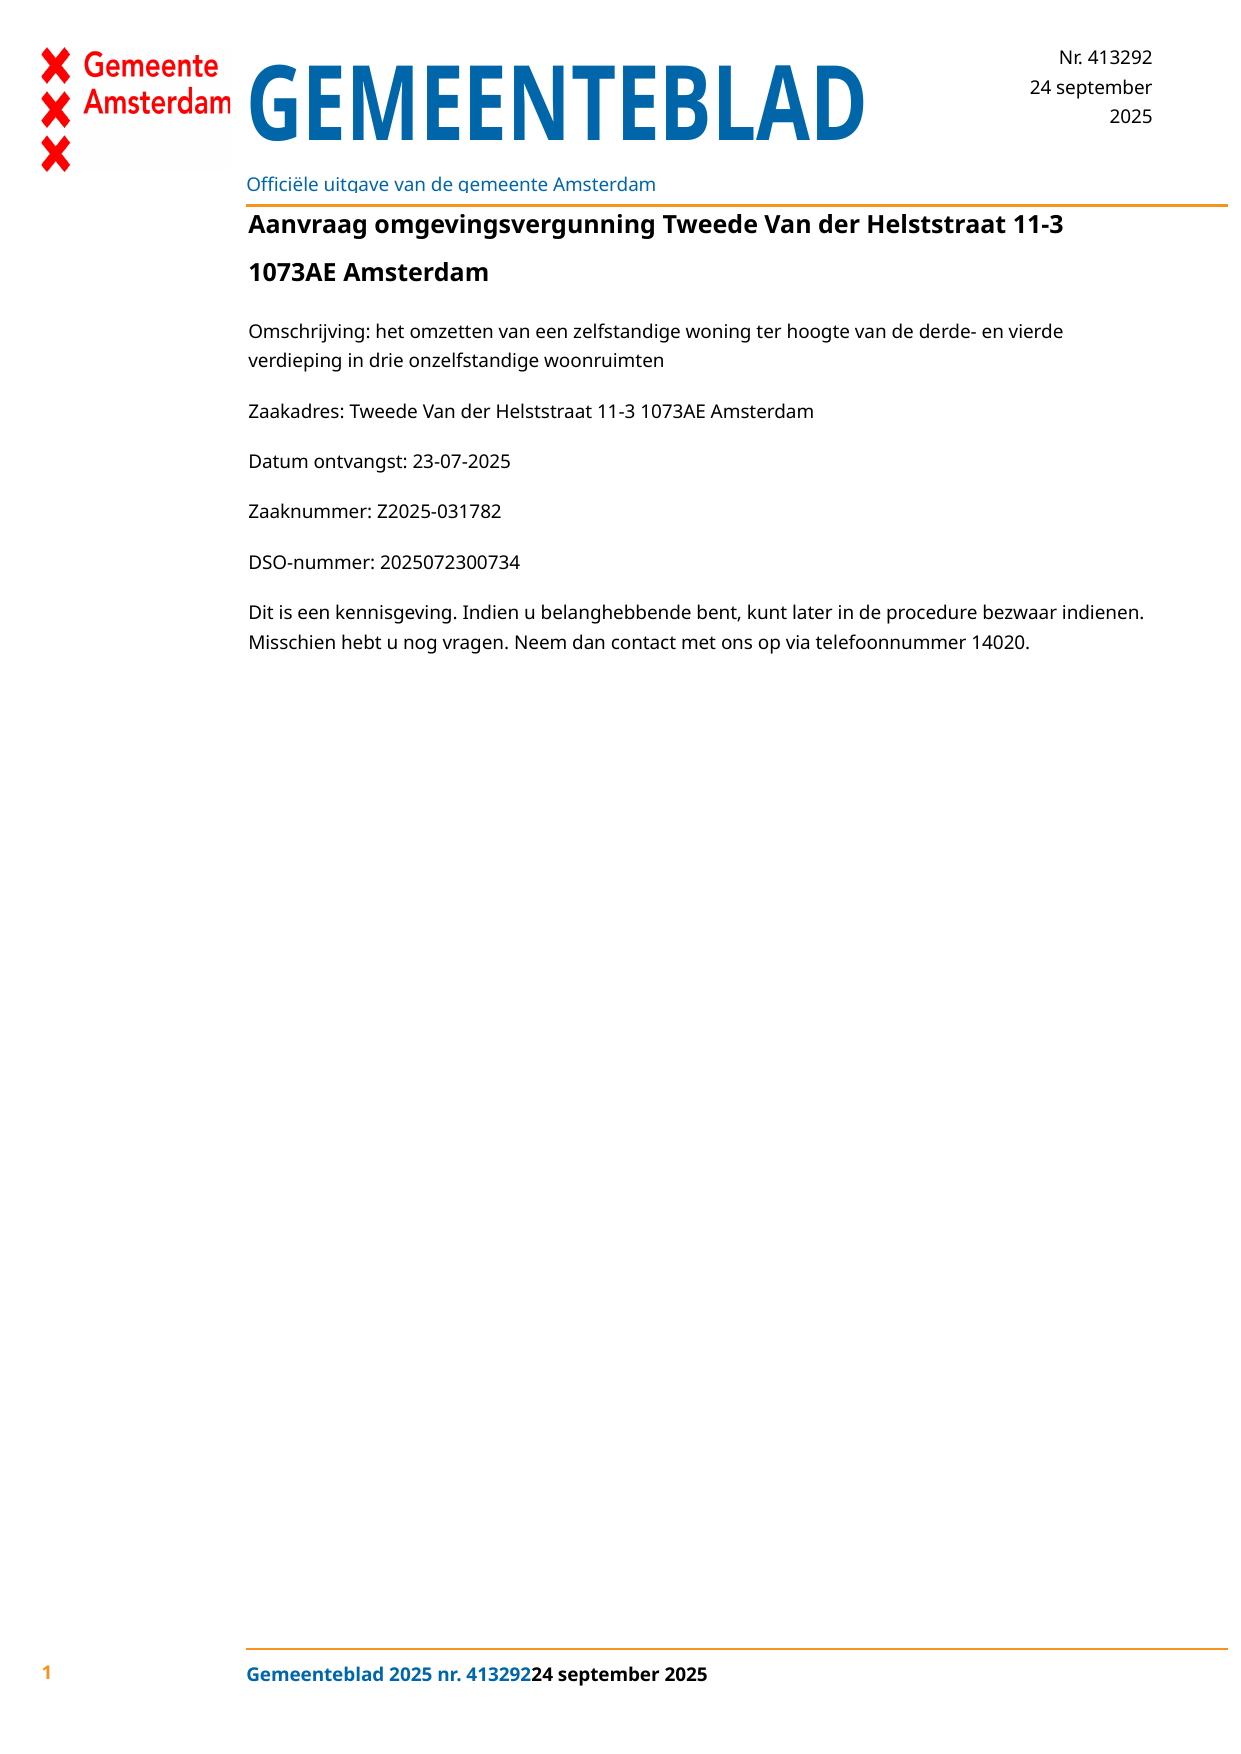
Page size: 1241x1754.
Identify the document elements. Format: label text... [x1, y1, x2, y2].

text Omschrijving: het omzetten van een zelfstandige woning ter hoogte van de derde- en vierde verdieping in drie onzelfstandige woonruimten [248, 318, 1152, 373]
text Dit is een kennisgeving. Indien u belanghebbende bent, kunt later in de procedure bezwaar indienen. Misschien hebt u nog vragen. Neem dan contact met ons op via telefoonnummer 14020. [248, 599, 1152, 655]
text Datum ontvangst: 23-07-2025 [248, 448, 1152, 474]
text Zaaknummer: Z2025-031782 [248, 499, 1152, 524]
picture [41, 47, 231, 172]
text Zaakadres: Tweede Van der Helststraat 11-3 1073AE Amsterdam [248, 398, 1152, 424]
text Aanvraag omgevingsvergunning Tweede Van der Helststraat 11-3 1073AE Amsterdam [248, 207, 1152, 288]
text DSO-nummer: 2025072300734 [248, 549, 1152, 575]
